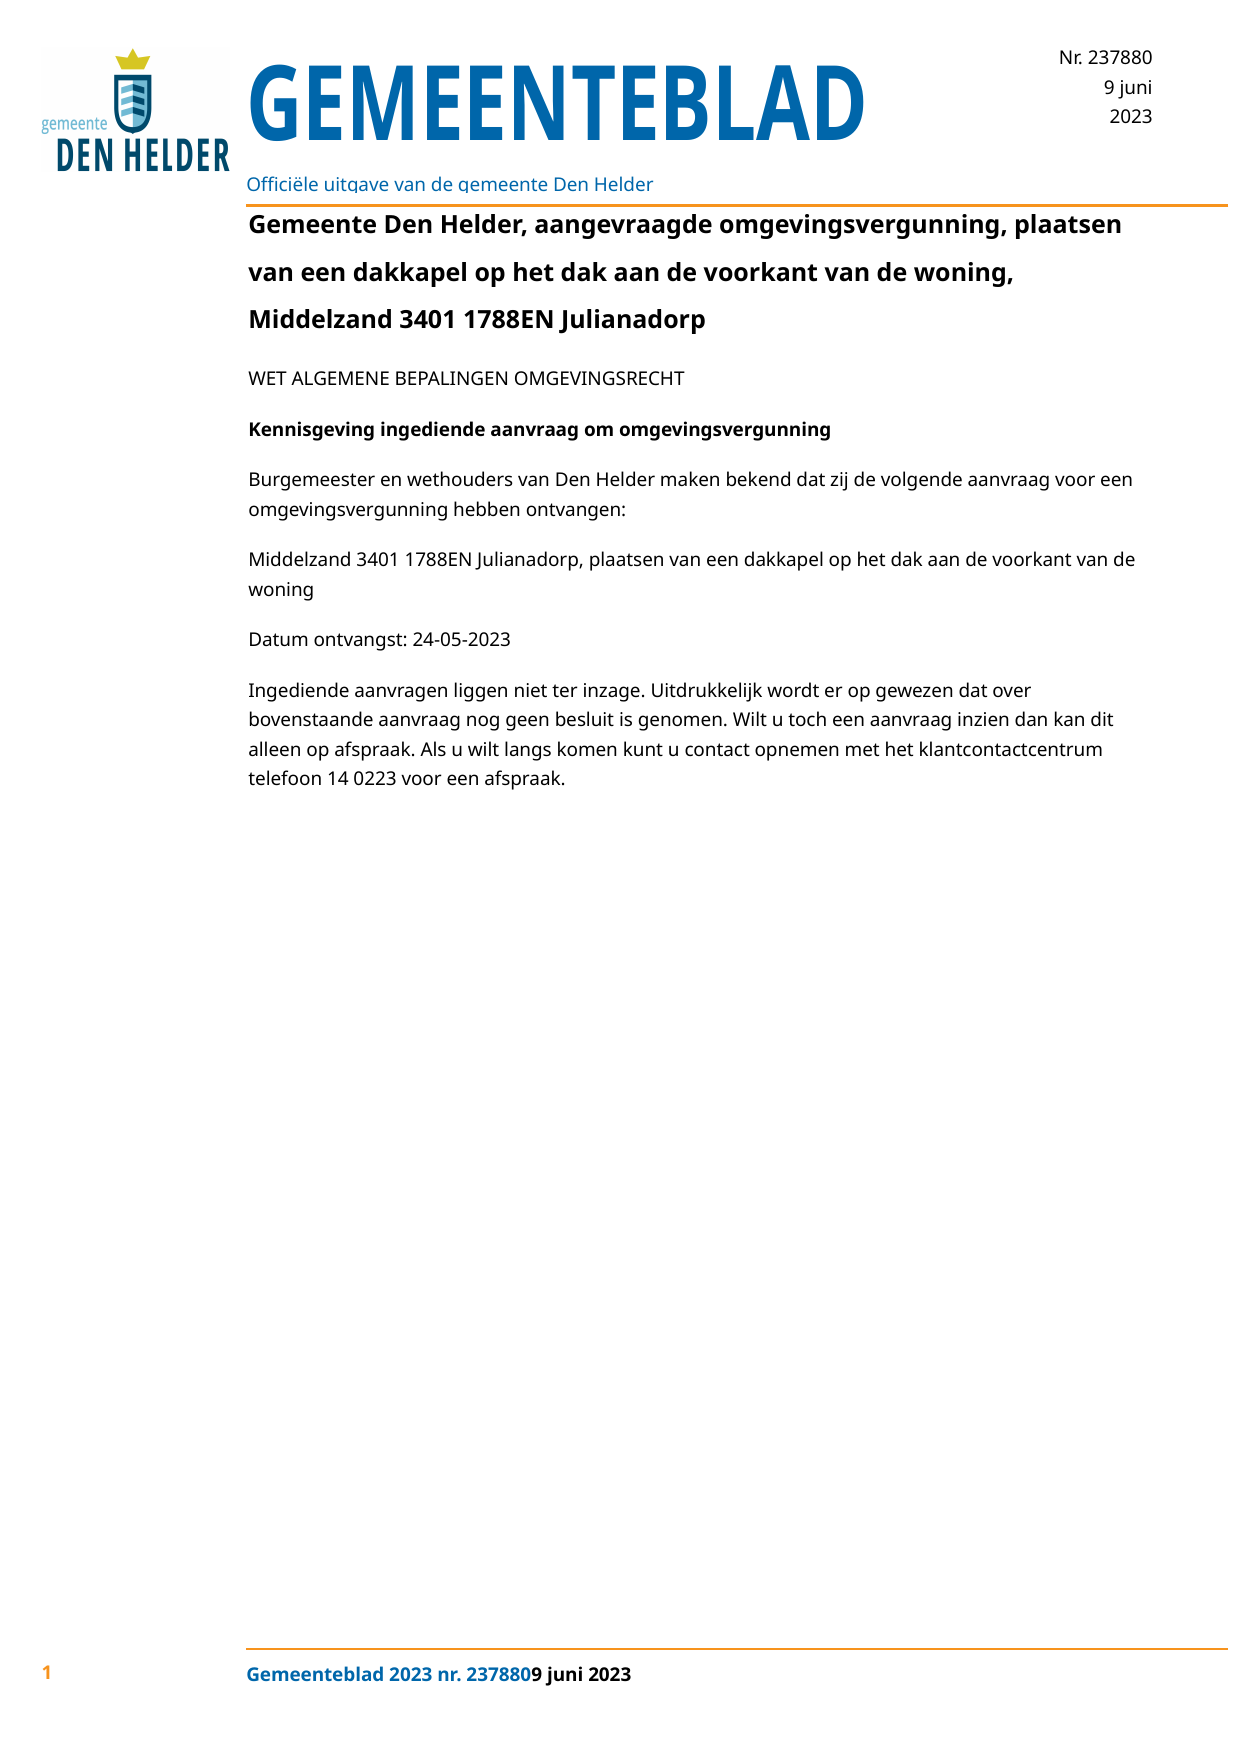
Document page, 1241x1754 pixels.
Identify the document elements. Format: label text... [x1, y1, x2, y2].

text Kennisgeving ingediende aanvraag om omgevingsvergunning [248, 416, 1152, 442]
text Middelzand 3401 1788EN Julianadorp, plaatsen van een dakkapel op het dak aan de voorkant van de woning [248, 546, 1152, 602]
picture [130, 157, 135, 172]
picture [220, 160, 224, 172]
text Ingediende aanvragen liggen niet ter inzage. Uitdrukkelijk wordt er op gewezen dat over bovenstaande aanvraag nog geen besluit is genomen. Wilt u toch een aanvraag inzien dan kan dit alleen op afspraak. Als u wilt langs komen kunt u contact opnemen met het klantcontactcentrum telefoon 14 0223 voor een afspraak. [248, 677, 1152, 791]
text Burgemeester en wethouders van Den Helder maken bekend dat zij de volgende aanvraag voor een omgevingsvergunning hebben ontvangen: [248, 466, 1152, 522]
picture [41, 47, 231, 172]
picture [182, 144, 187, 165]
picture [63, 144, 68, 165]
text Gemeente Den Helder, aangevraagde omgevingsvergunning, plaatsen van een dakkapel op het dak aan de voorkant van de woning, Middelzand 3401 1788EN Julianadorp [248, 207, 1152, 336]
text WET ALGEMENE BEPALINGEN OMGEVINGSRECHT [248, 366, 1152, 391]
text Datum ontvangst: 24-05-2023 [248, 626, 1152, 652]
picture [100, 154, 106, 172]
